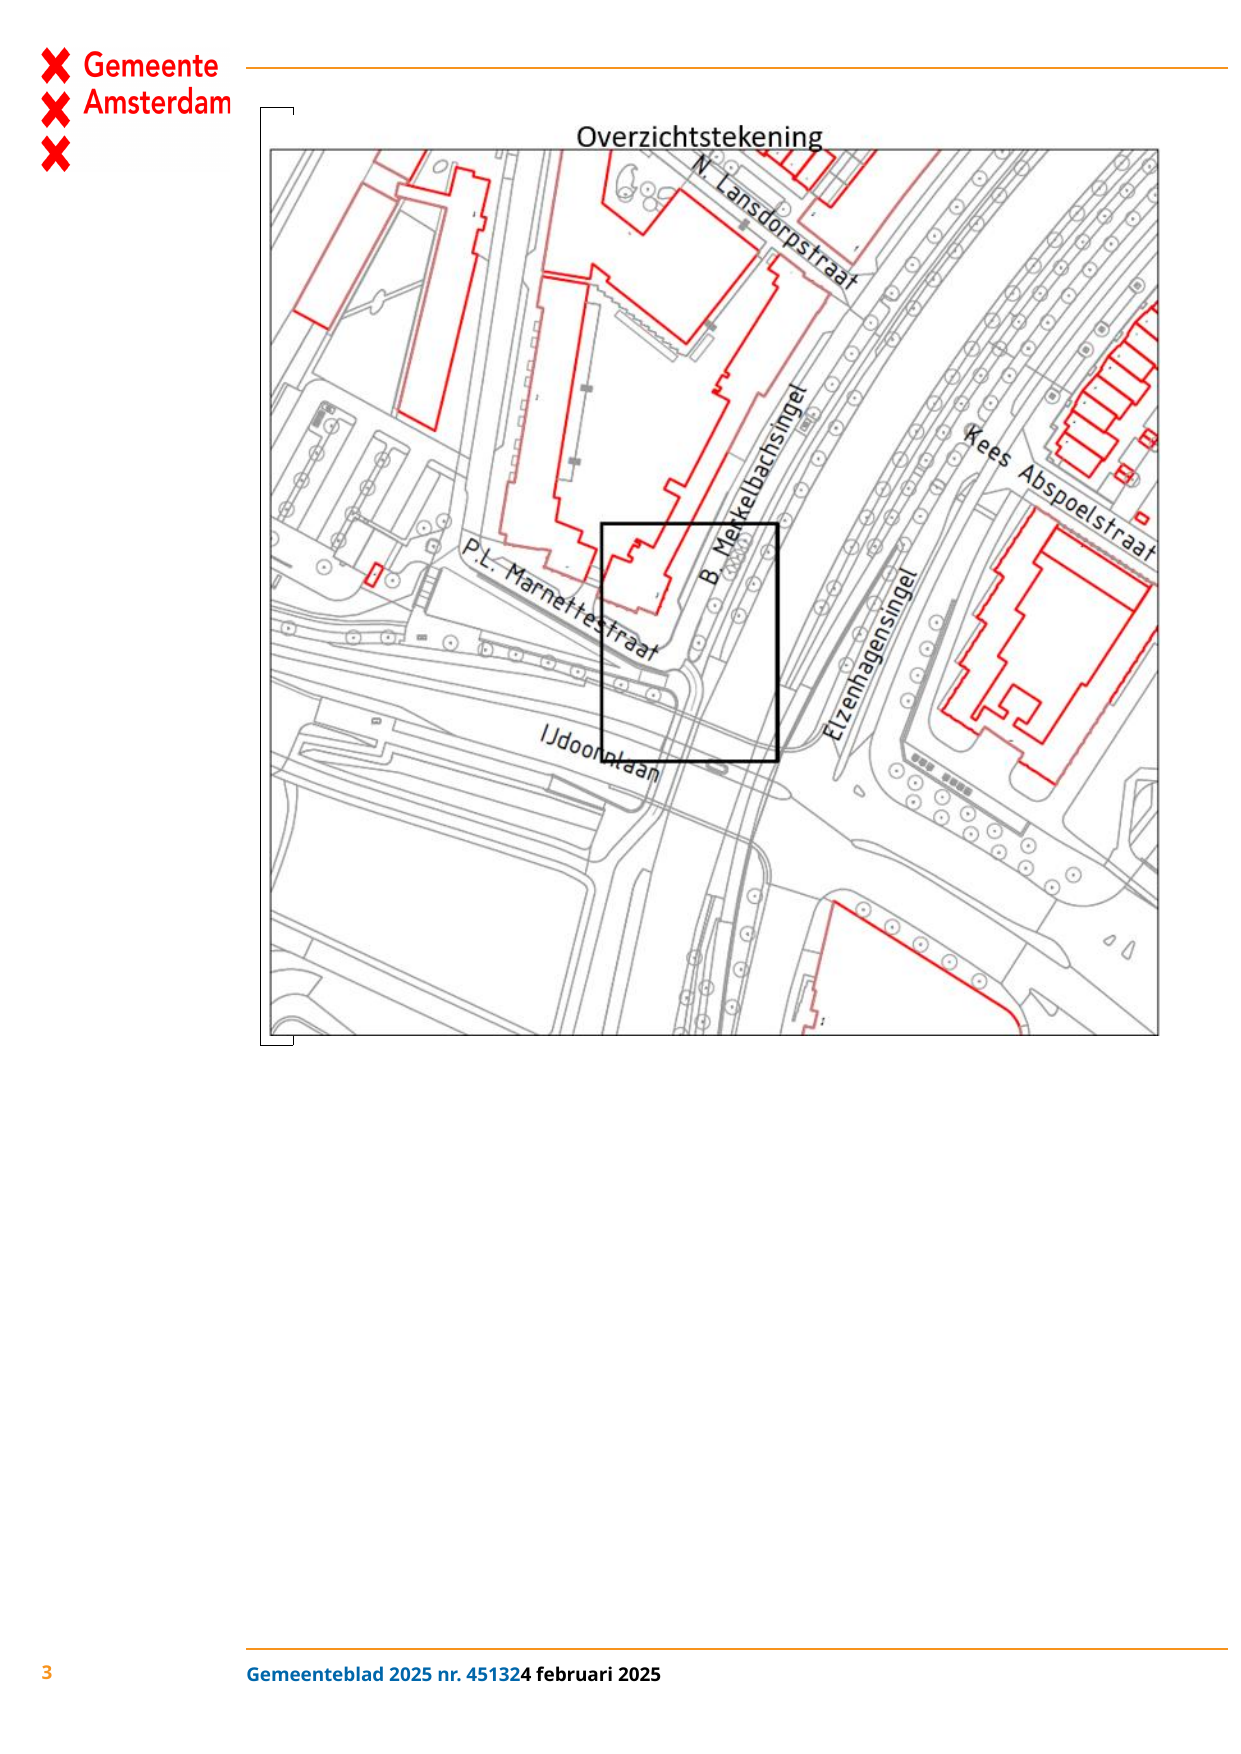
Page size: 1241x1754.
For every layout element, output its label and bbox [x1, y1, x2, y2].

picture [268, 115, 1161, 1036]
picture [41, 47, 231, 172]
